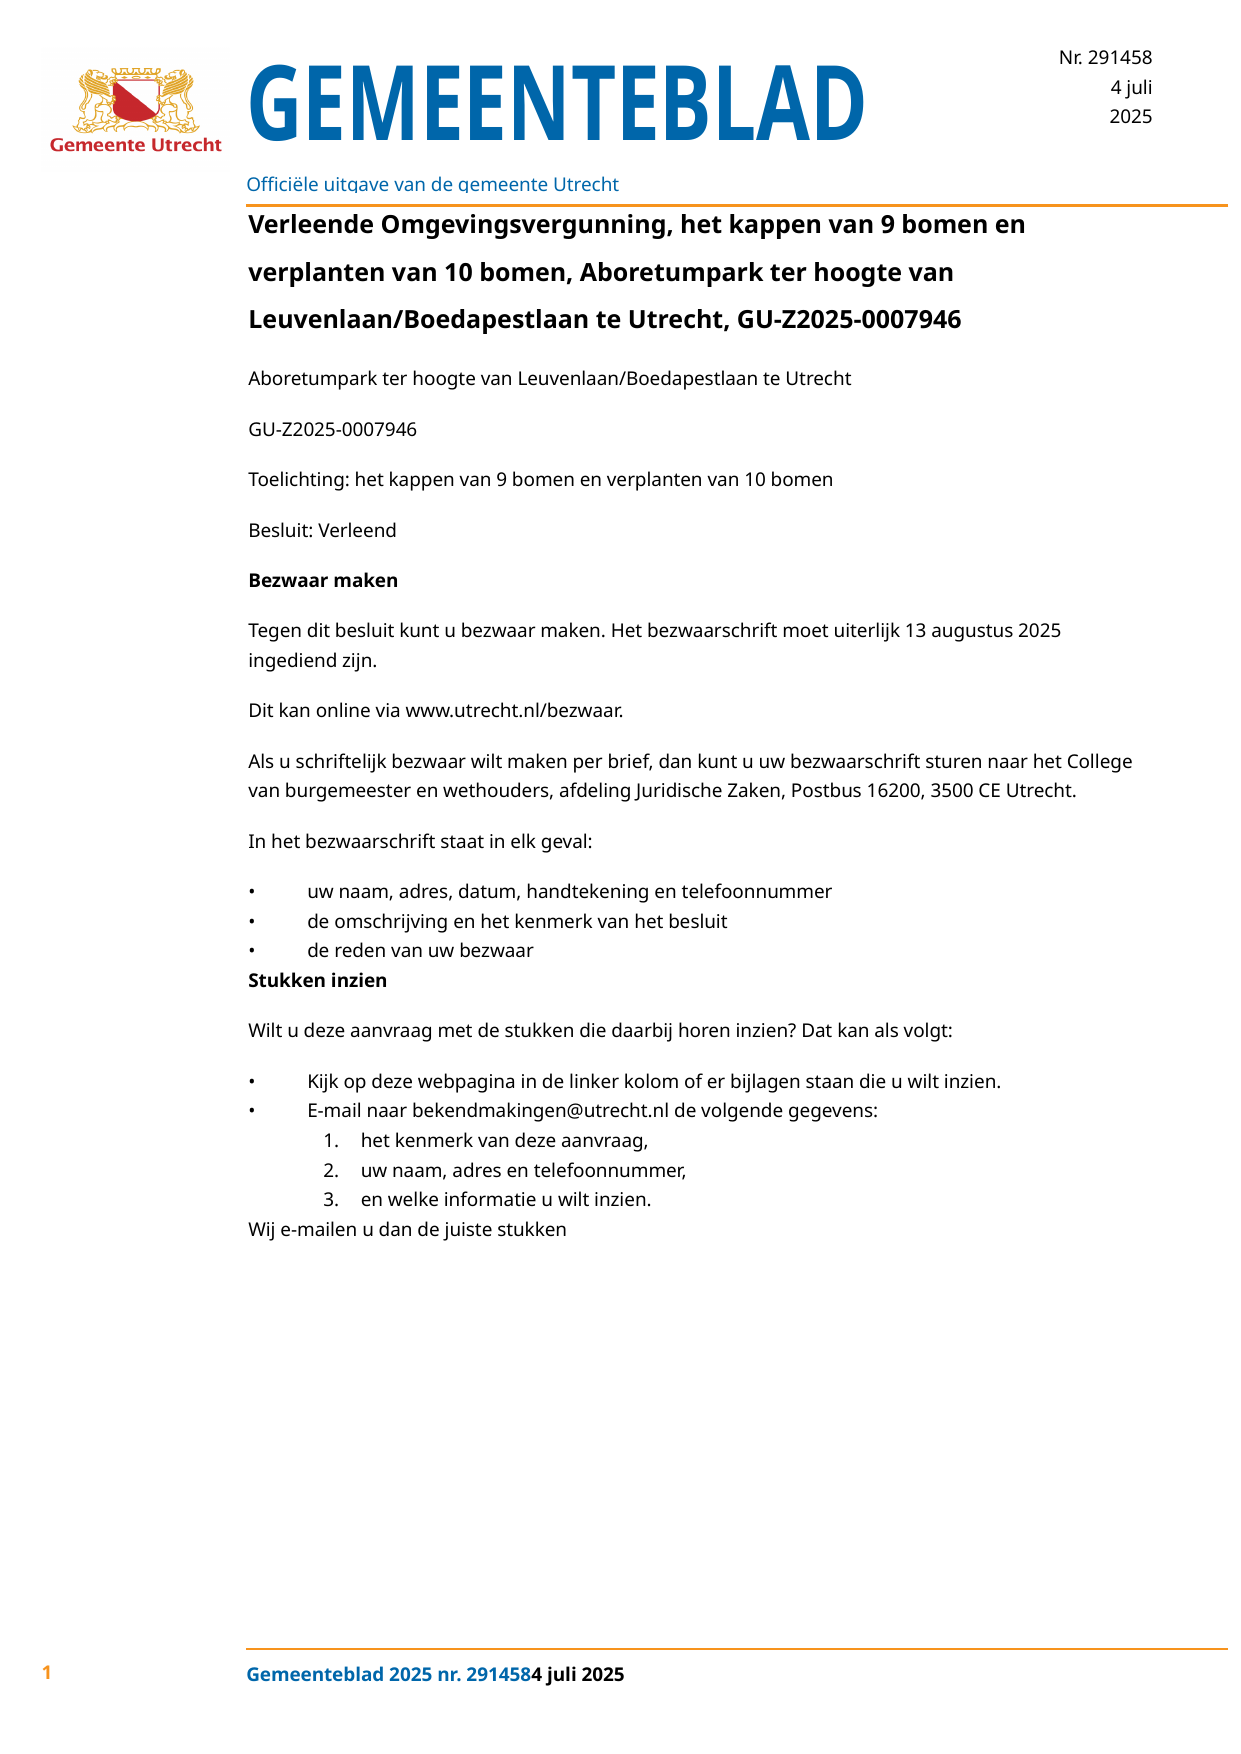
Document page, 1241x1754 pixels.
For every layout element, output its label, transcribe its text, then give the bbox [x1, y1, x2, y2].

text Aboretumpark ter hoogte van Leuvenlaan/Boedapestlaan te Utrecht [248, 366, 1152, 391]
text Bezwaar maken [248, 567, 1152, 593]
list E-mail naar bekendmakingen@utrecht.nl de volgende gegevens: [248, 1098, 1152, 1123]
text GU-Z2025-0007946 [248, 416, 1152, 442]
picture [41, 47, 231, 172]
text Wij e-mailen u dan de juiste stukken [248, 1216, 1152, 1242]
text Besluit: Verleend [248, 517, 1152, 542]
list de reden van uw bezwaar [248, 938, 1152, 963]
text Dit kan online via www.utrecht.nl/bezwaar. [248, 698, 1152, 723]
text Wilt u deze aanvraag met de stukken die daarbij horen inzien? Dat kan als volgt: [248, 1018, 1152, 1043]
text In het bezwaarschrift staat in elk geval: [248, 828, 1152, 854]
text Verleende Omgevingsvergunning, het kappen van 9 bomen en verplanten van 10 bomen, Aboretumpark ter hoogte van Leuvenlaan/Boedapestlaan te Utrecht, GU-Z2025-0007946 [248, 207, 1152, 336]
list en welke informatie u wilt inzien. [323, 1186, 1152, 1212]
text Stukken inzien [248, 967, 1152, 993]
list Kijk op deze webpagina in de linker kolom of er bijlagen staan die u wilt inzien. [248, 1068, 1152, 1094]
text Toelichting: het kappen van 9 bomen en verplanten van 10 bomen [248, 466, 1152, 492]
text Als u schriftelijk bezwaar wilt maken per brief, dan kunt u uw bezwaarschrift sturen naar het College van burgemeester en wethouders, afdeling Juridische Zaken, Postbus 16200, 3500 CE Utrecht. [248, 748, 1152, 803]
list uw naam, adres, datum, handtekening en telefoonnummer [248, 878, 1152, 904]
list het kenmerk van deze aanvraag, [323, 1127, 1152, 1153]
text Tegen dit besluit kunt u bezwaar maken. Het bezwaarschrift moet uiterlijk 13 augustus 2025 ingediend zijn. [248, 618, 1152, 673]
list de omschrijving en het kenmerk van het besluit [248, 908, 1152, 934]
list uw naam, adres en telefoonnummer, [323, 1157, 1152, 1182]
